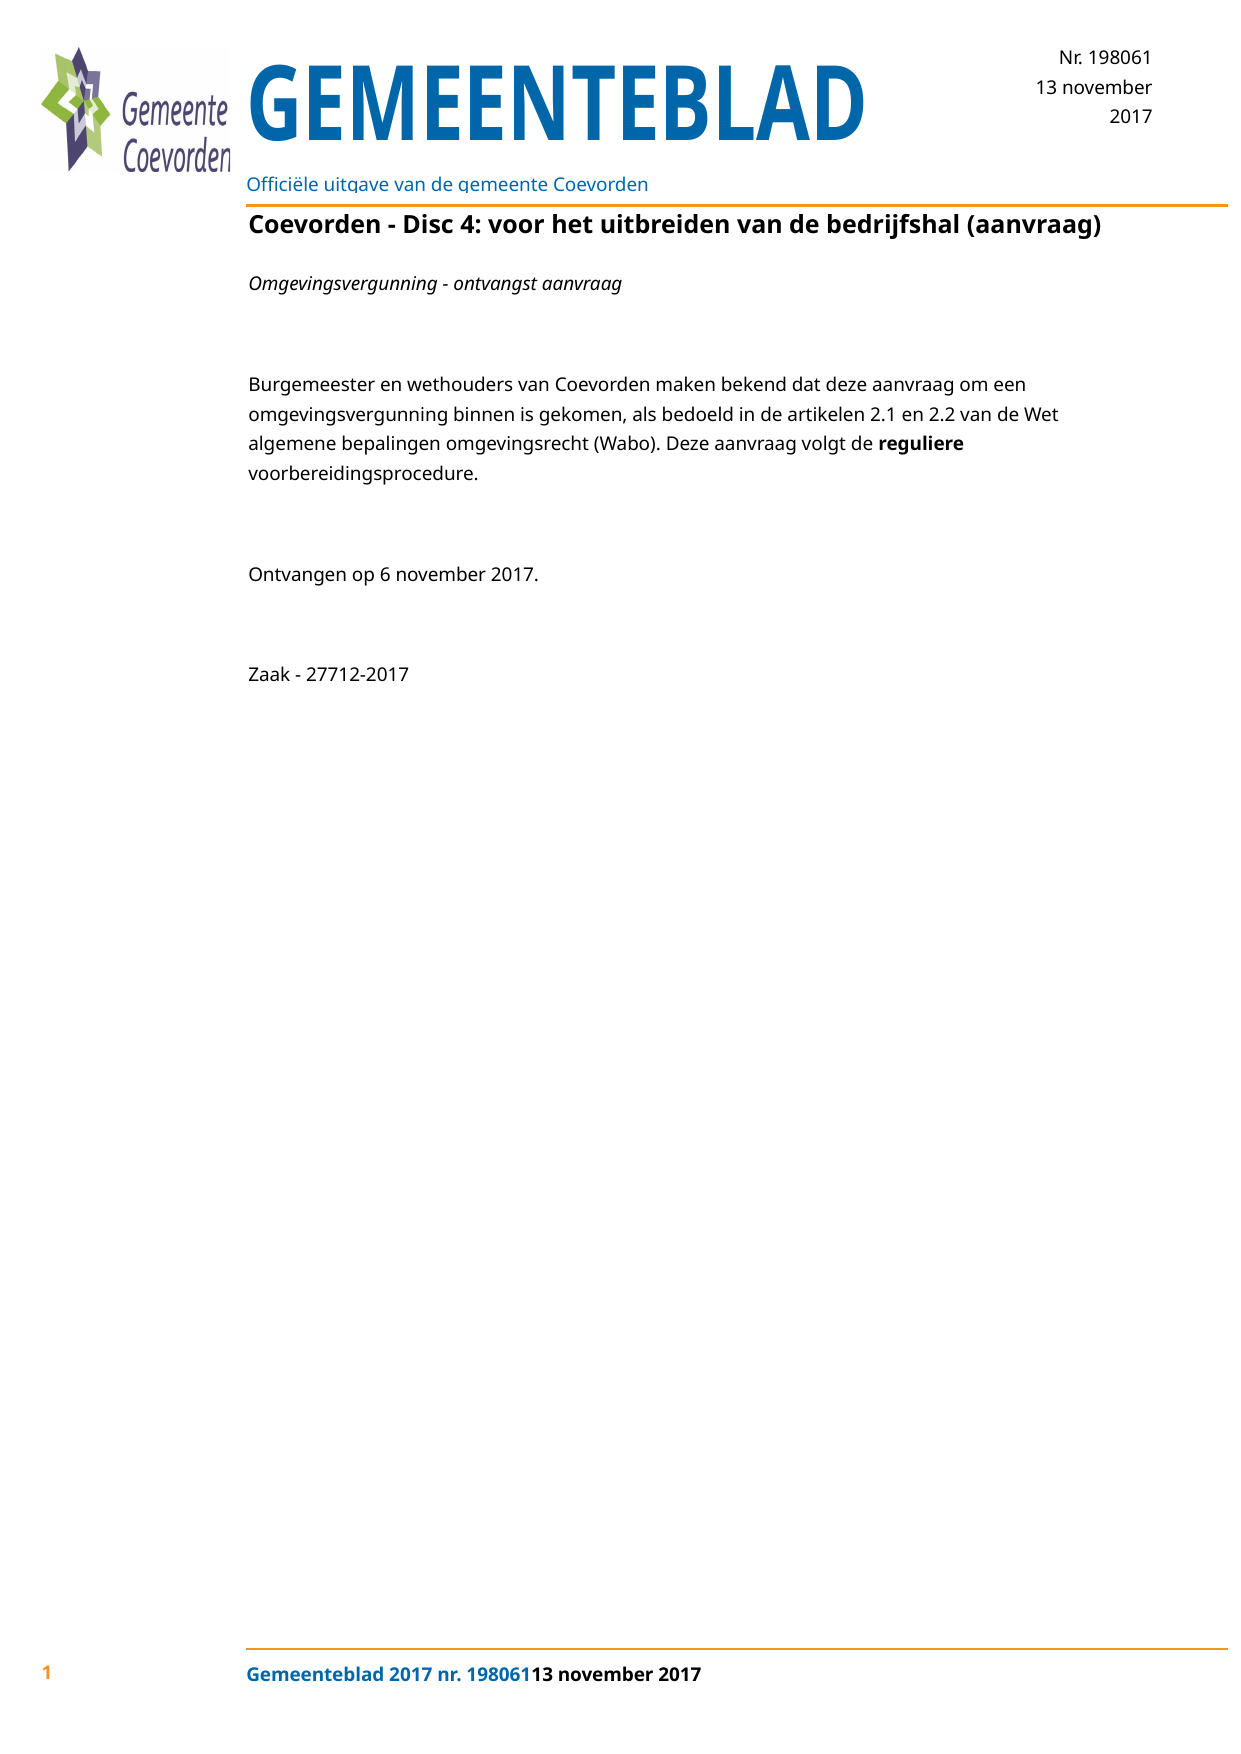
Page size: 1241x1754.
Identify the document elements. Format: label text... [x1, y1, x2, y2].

picture [41, 47, 231, 172]
text Omgevingsvergunning - ontvangst aanvraag [248, 270, 1152, 296]
text Coevorden - Disc 4: voor het uitbreiden van de bedrijfshal (aanvraag) [248, 207, 1152, 241]
text Ontvangen op 6 november 2017. [248, 561, 1152, 586]
text Burgemeester en wethouders van Coevorden maken bekend dat deze aanvraag om een omgevingsvergunning binnen is gekomen, als bedoeld in de artikelen 2.1 en 2.2 van de Wet algemene bepalingen omgevingsrecht (Wabo). Deze aanvraag volgt de reguliere voorbereidingsprocedure. [248, 371, 1152, 486]
text Zaak - 27712-2017 [248, 662, 1152, 687]
